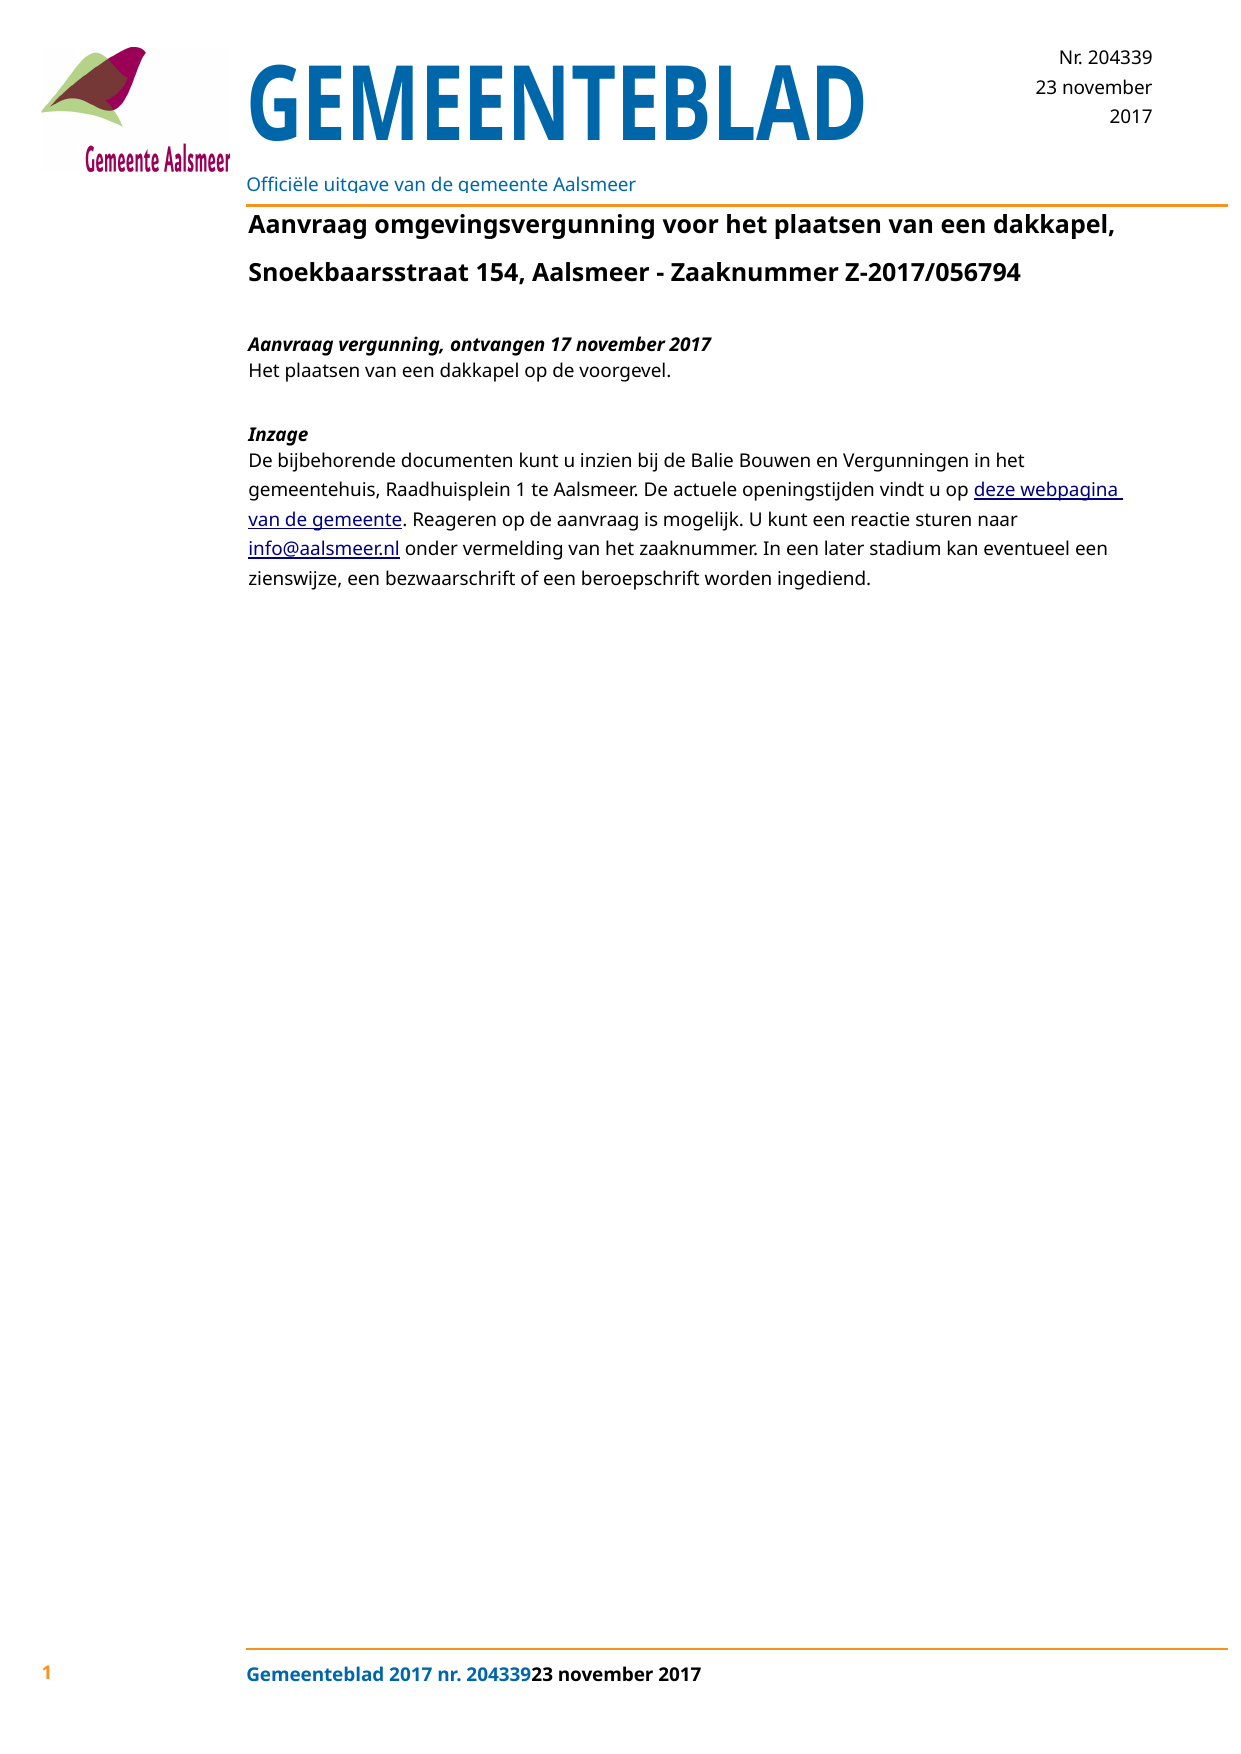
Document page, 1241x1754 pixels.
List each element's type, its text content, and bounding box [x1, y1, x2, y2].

text Aanvraag vergunning, ontvangen 17 november 2017 [248, 331, 1152, 357]
picture [41, 47, 231, 172]
text Het plaatsen van een dakkapel op de voorgevel. [248, 357, 1152, 383]
text ​ [248, 616, 1152, 641]
text Aanvraag omgevingsvergunning voor het plaatsen van een dakkapel, Snoekbaarsstraat 154, Aalsmeer - Zaaknummer Z-2017/056794 [248, 207, 1152, 288]
text Inzage [248, 421, 1152, 447]
text De bijbehorende documenten kunt u inzien bij de Balie Bouwen en Vergunningen in het gemeentehuis, Raadhuisplein 1 te Aalsmeer. De actuele openingstijden vindt u op deze webpagina van de gemeente. Reageren op de aanvraag is mogelijk. U kunt een reactie sturen naar info@aalsmeer.nl onder vermelding van het zaaknummer. In een later stadium kan eventueel een zienswijze, een bezwaarschrift of een beroepschrift worden ingediend. [248, 447, 1152, 591]
